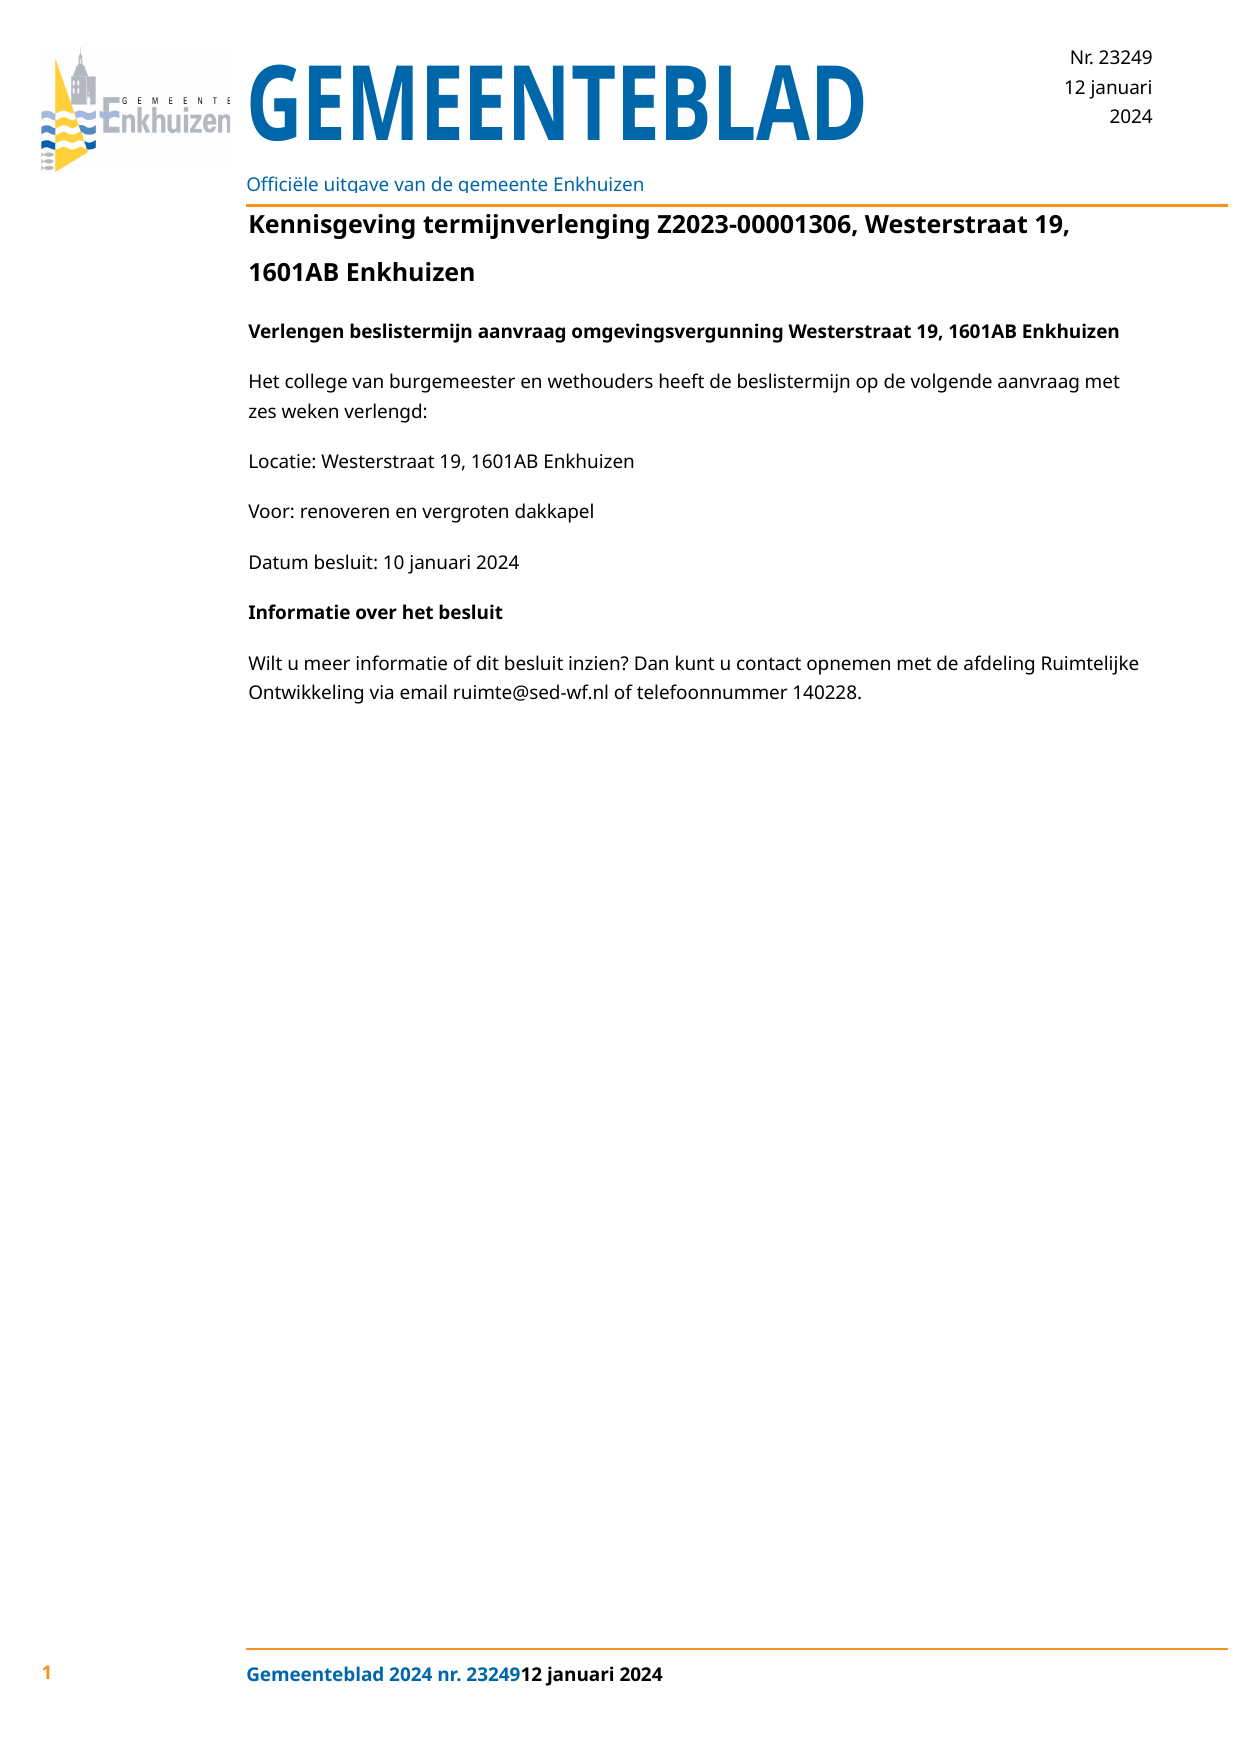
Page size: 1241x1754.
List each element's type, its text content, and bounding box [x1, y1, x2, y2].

text Informatie over het besluit [248, 599, 1152, 625]
picture [41, 47, 231, 172]
text Voor: renoveren en vergroten dakkapel [248, 499, 1152, 524]
text Verlengen beslistermijn aanvraag omgevingsvergunning Westerstraat 19, 1601AB Enkhuizen [248, 318, 1152, 344]
text Locatie: Westerstraat 19, 1601AB Enkhuizen [248, 448, 1152, 474]
text Wilt u meer informatie of dit besluit inzien? Dan kunt u contact opnemen met de afdeling Ruimtelijke Ontwikkeling via email ruimte@sed-wf.nl of telefoonnummer 140228. [248, 650, 1152, 705]
text Het college van burgemeester en wethouders heeft de beslistermijn op de volgende aanvraag met zes weken verlengd: [248, 368, 1152, 424]
text Datum besluit: 10 januari 2024 [248, 549, 1152, 575]
text Kennisgeving termijnverlenging Z2023-00001306, Westerstraat 19, 1601AB Enkhuizen [248, 207, 1152, 288]
